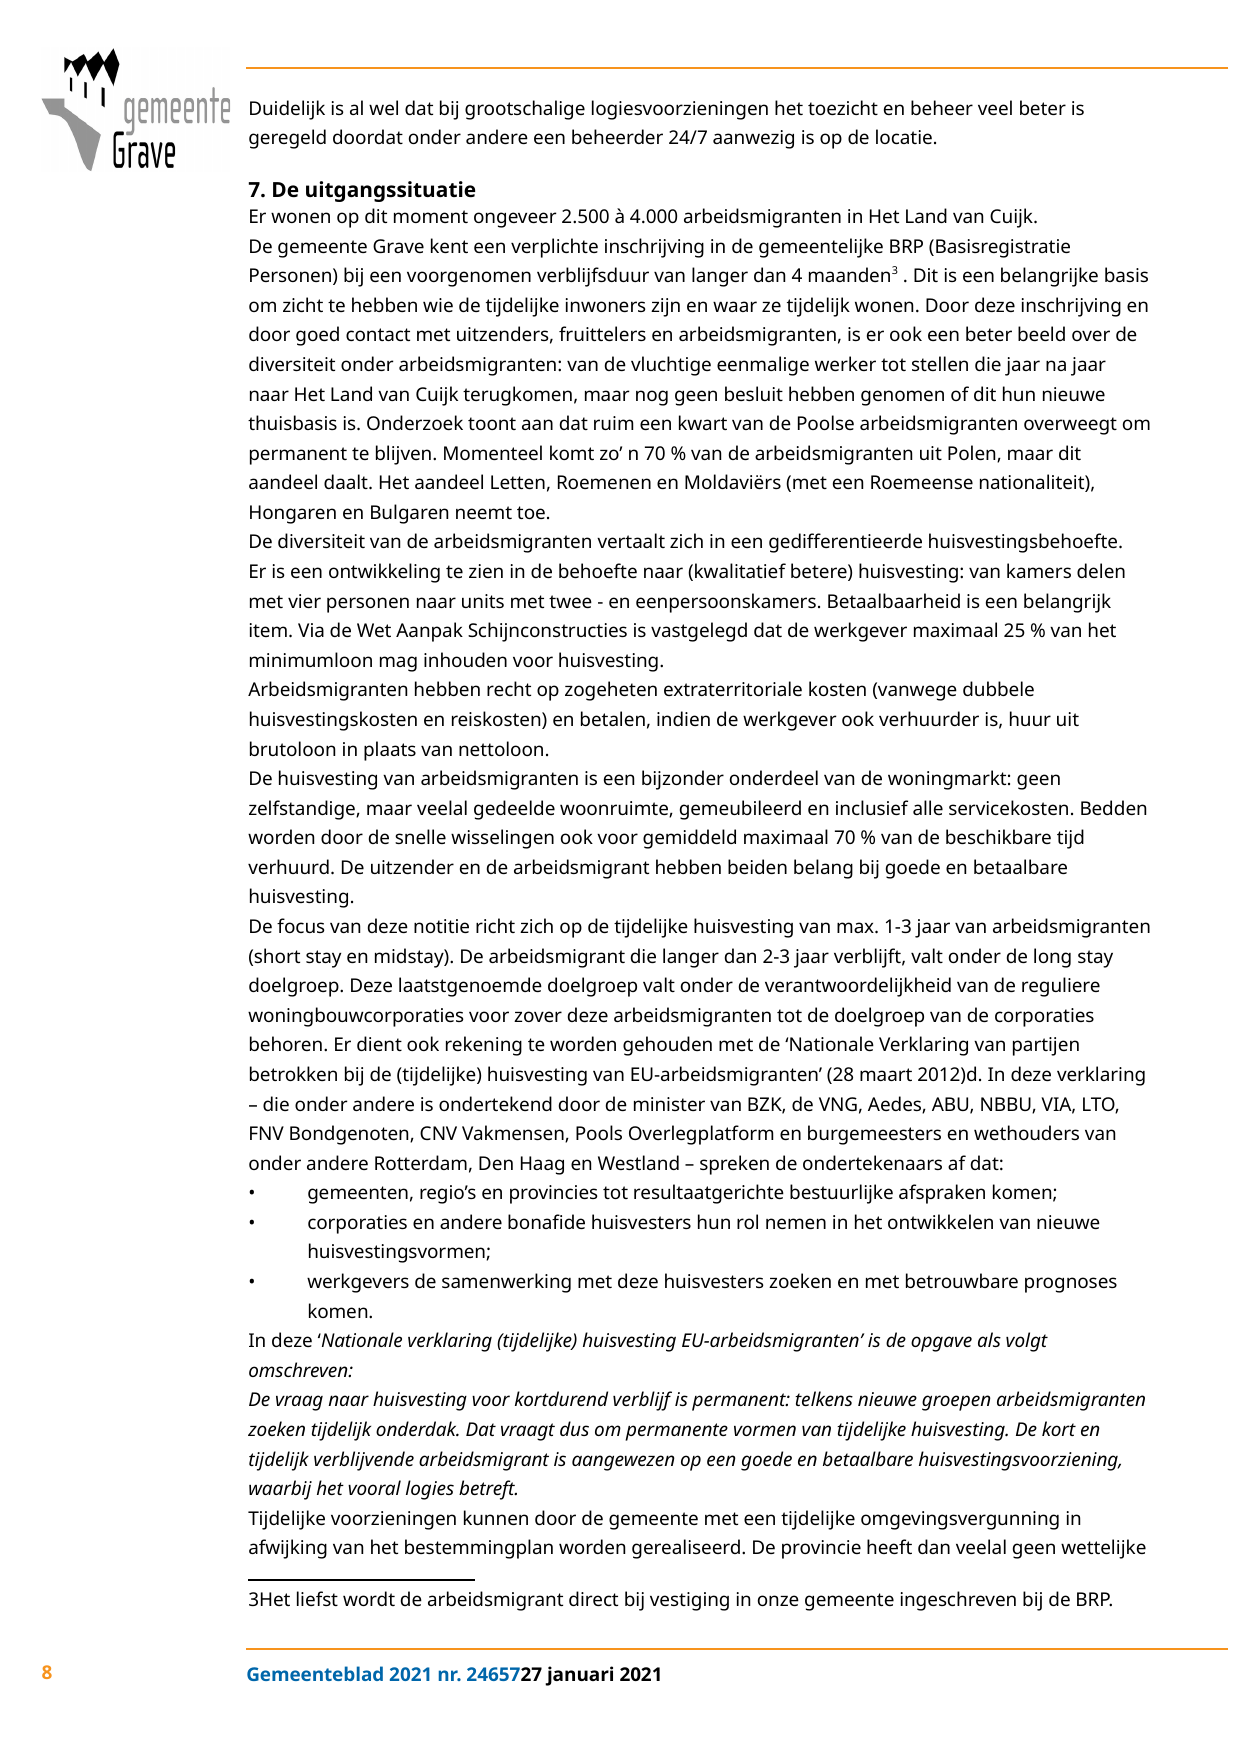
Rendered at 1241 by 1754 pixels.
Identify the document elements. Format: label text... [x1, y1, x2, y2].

text Duidelijk is al wel dat bij grootschalige logiesvoorzieningen het toezicht en beheer veel beter is geregeld doordat onder andere een beheerder 24/7 aanwezig is op de locatie. [248, 95, 1152, 150]
text De focus van deze notitie richt zich op de tijdelijke huisvesting van max. 1-3 jaar van arbeidsmigranten (short stay en midstay). De arbeidsmigrant die langer dan 2-3 jaar verblijft, valt onder de long stay doelgroep. Deze laatstgenoemde doelgroep valt onder de verantwoordelijkheid van de reguliere woningbouwcorporaties voor zover deze arbeidsmigranten tot de doelgroep van de corporaties behoren. Er dient ook rekening te worden gehouden met de ‘Nationale Verklaring van partijen betrokken bij de (tijdelijke) huisvesting van EU-arbeidsmigranten’ (28 maart 2012)d. In deze verklaring – die onder andere is ondertekend door de minister van BZK, de VNG, Aedes, ABU, NBBU, VIA, LTO, FNV Bondgenoten, CNV Vakmensen, Pools Overlegplatform en burgemeesters en wethouders van onder andere Rotterdam, Den Haag en Westland – spreken de ondertekenaars af dat: [248, 913, 1152, 1176]
text Het liefst wordt de arbeidsmigrant direct bij vestiging in onze gemeente ingeschreven bij de BRP. [248, 1586, 1152, 1612]
text De vraag naar huisvesting voor kortdurend verblijf is permanent: telkens nieuwe groepen arbeidsmigranten zoeken tijdelijk onderdak. Dat vraagt dus om permanente vormen van tijdelijke huisvesting. De kort en tijdelijk verblijvende arbeidsmigrant is aangewezen op een goede en betaalbare huisvestingsvoorziening, waarbij het vooral logies betreft. [248, 1387, 1152, 1501]
list gemeenten, regio’s en provincies tot resultaatgerichte bestuurlijke afspraken komen; [248, 1179, 1152, 1205]
list werkgevers de samenwerking met deze huisvesters zoeken en met betrouwbare prognoses komen. [248, 1268, 1152, 1323]
text Er wonen op dit moment ongeveer 2.500 à 4.000 arbeidsmigranten in Het Land van Cuijk. [248, 203, 1152, 229]
text De diversiteit van de arbeidsmigranten vertaalt zich in een gedifferentieerde huisvestingsbehoefte. [248, 529, 1152, 554]
text De gemeente Grave kent een verplichte inschrijving in de gemeentelijke BRP (Basisregistratie Personen) bij een voorgenomen verblijfsduur van langer dan 4 maanden . Dit is een belangrijke basis om zicht te hebben wie de tijdelijke inwoners zijn en waar ze tijdelijk wonen. Door deze inschrijving en door goed contact met uitzenders, fruittelers en arbeidsmigranten, is er ook een beter beeld over de diversiteit onder arbeidsmigranten: van de vluchtige eenmalige werker tot stellen die jaar na jaar naar Het Land van Cuijk terugkomen, maar nog geen besluit hebben genomen of dit hun nieuwe thuisbasis is. Onderzoek toont aan dat ruim een kwart van de Poolse arbeidsmigranten overweegt om permanent te blijven. Momenteel komt zo’ n 70 % van de arbeidsmigranten uit Polen, maar dit aandeel daalt. Het aandeel Letten, Roemenen en Moldaviërs (met een Roemeense nationaliteit), Hongaren en Bulgaren neemt toe. [248, 233, 1152, 525]
text Tijdelijke voorzieningen kunnen door de gemeente met een tijdelijke omgevingsvergunning in afwijking van het bestemmingplan worden gerealiseerd. De provincie heeft dan veelal geen wettelijke [248, 1505, 1152, 1560]
text Er is een ontwikkeling te zien in de behoefte naar (kwalitatief betere) huisvesting: van kamers delen met vier personen naar units met twee - en eenpersoonskamers. Betaalbaarheid is een belangrijk item. Via de Wet Aanpak Schijnconstructies is vastgelegd dat de werkgever maximaal 25 % van het minimumloon mag inhouden voor huisvesting. [248, 558, 1152, 673]
text Arbeidsmigranten hebben recht op zogeheten extraterritoriale kosten (vanwege dubbele huisvestingskosten en reiskosten) en betalen, indien de werkgever ook verhuurder is, huur uit brutoloon in plaats van nettoloon. [248, 677, 1152, 761]
picture [41, 47, 231, 172]
list corporaties en andere bonafide huisvesters hun rol nemen in het ontwikkelen van nieuwe huisvestingsvormen; [248, 1209, 1152, 1264]
text In deze ‘Nationale verklaring (tijdelijke) huisvesting EU-arbeidsmigranten’ is de opgave als volgt omschreven: [248, 1327, 1152, 1383]
text 7. De uitgangssituatie [248, 175, 1152, 203]
text De huisvesting van arbeidsmigranten is een bijzonder onderdeel van de woningmarkt: geen zelfstandige, maar veelal gedeelde woonruimte, gemeubileerd en inclusief alle servicekosten. Bedden worden door de snelle wisselingen ook voor gemiddeld maximaal 70 % van de beschikbare tijd verhuurd. De uitzender en de arbeidsmigrant hebben beiden belang bij goede en betaalbare huisvesting. [248, 765, 1152, 909]
